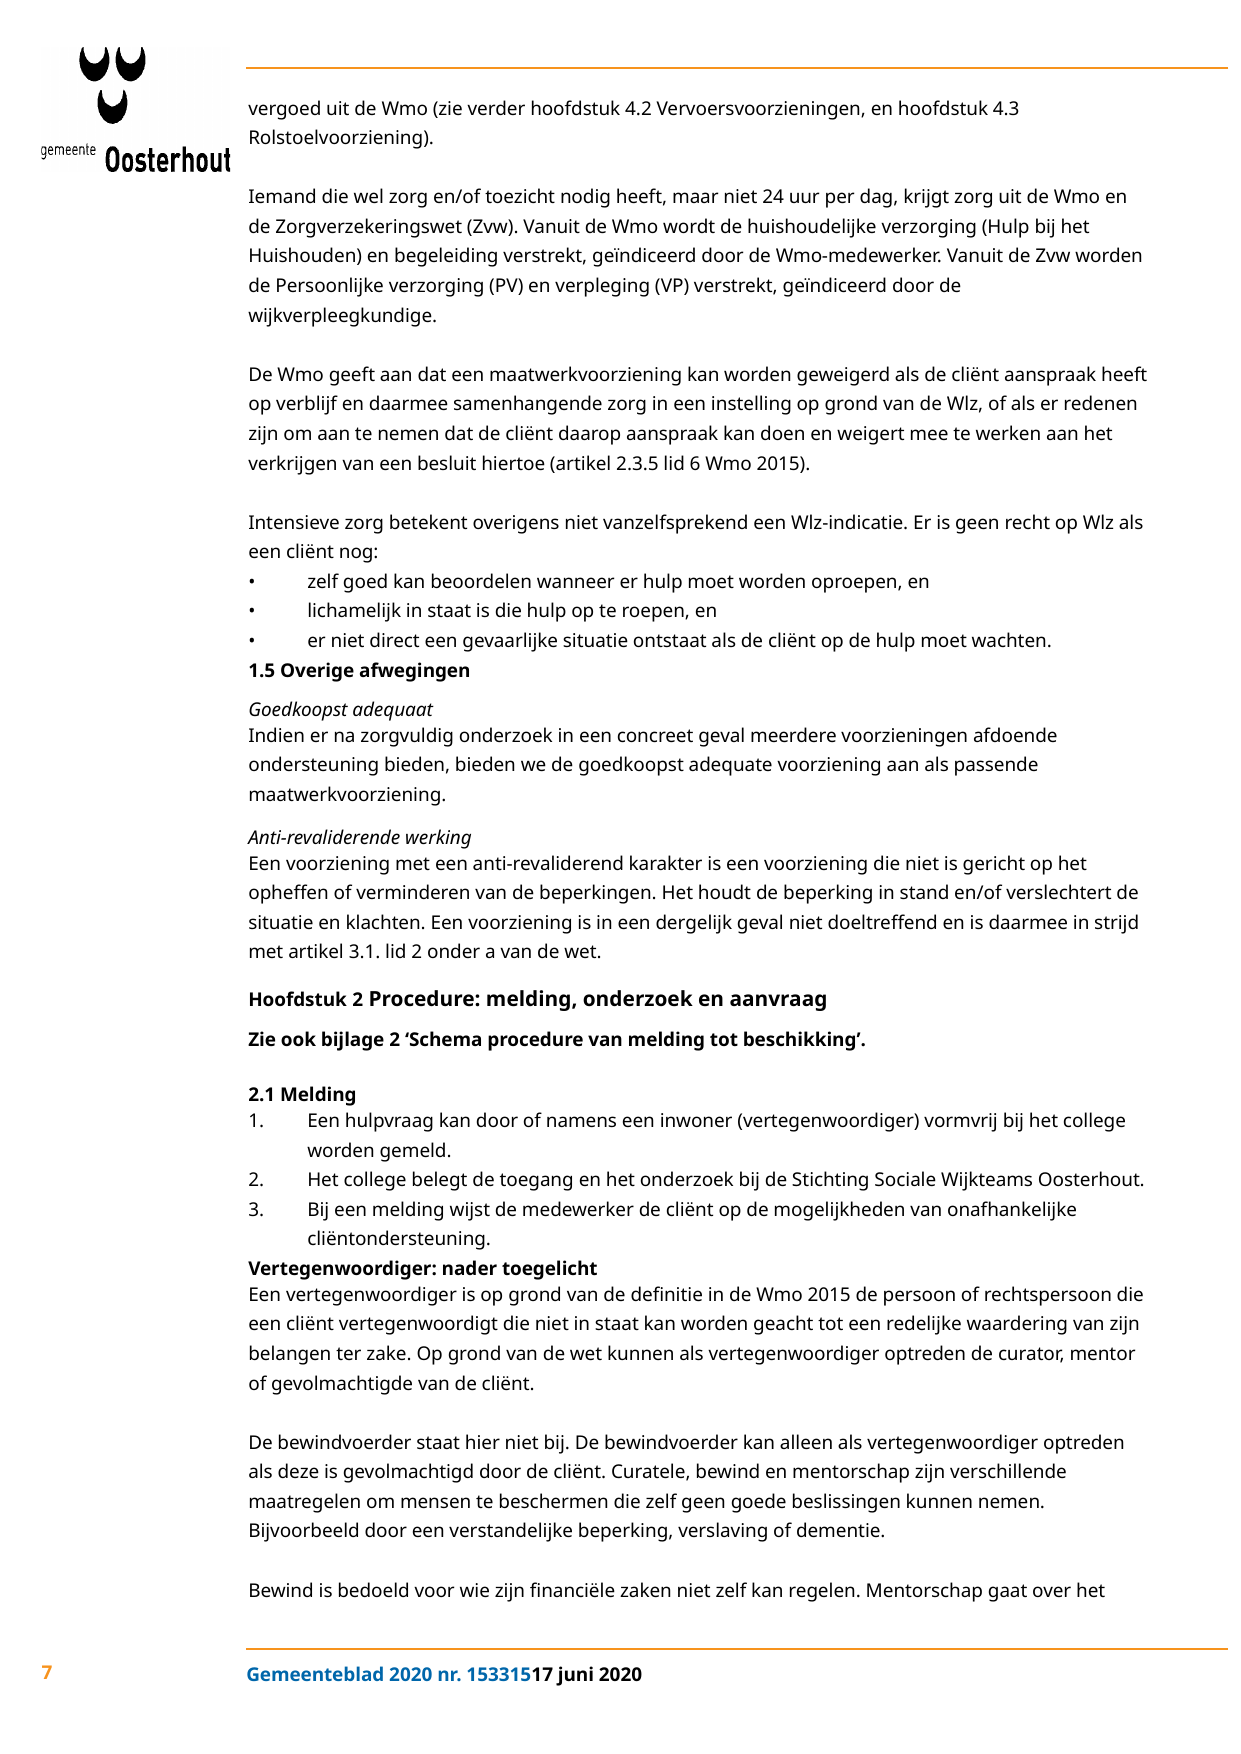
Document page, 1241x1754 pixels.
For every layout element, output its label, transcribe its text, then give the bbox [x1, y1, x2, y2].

text 1.5 Overige afwegingen [248, 657, 1152, 683]
list zelf goed kan beoordelen wanneer er hulp moet worden oproepen, en [248, 568, 1152, 594]
text Hoofdstuk 2 Procedure: melding, onderzoek en aanvraag [248, 984, 1152, 1013]
text De Wmo geeft aan dat een maatwerkvoorziening kan worden geweigerd als de cliënt aanspraak heeft op verblijf en daarmee samenhangende zorg in een instelling op grond van de Wlz, of als er redenen zijn om aan te nemen dat de cliënt daarop aanspraak kan doen en weigert mee te werken aan het verkrijgen van een besluit hiertoe (artikel 2.3.5 lid 6 Wmo 2015). [248, 361, 1152, 476]
text vergoed uit de Wmo (zie verder hoofdstuk 4.2 Vervoersvoorzieningen, en hoofdstuk 4.3 Rolstoelvoorziening). [248, 95, 1152, 150]
list er niet direct een gevaarlijke situatie ontstaat als de cliënt op de hulp moet wachten. [248, 627, 1152, 653]
table_header Vertegenwoordiger: nader toegelicht [248, 1255, 1152, 1281]
list Bij een melding wijst de medewerker de cliënt op de mogelijkheden van onafhankelijke cliëntondersteuning. [248, 1196, 1152, 1251]
text Iemand die wel zorg en/of toezicht nodig heeft, maar niet 24 uur per dag, krijgt zorg uit de Wmo en de Zorgverzekeringswet (Zvw). Vanuit de Wmo wordt de huishoudelijke verzorging (Hulp bij het Huishouden) en begeleiding verstrekt, geïndiceerd door de Wmo-medewerker. Vanuit de Zvw worden de Persoonlijke verzorging (PV) en verpleging (VP) verstrekt, geïndiceerd door de wijkverpleegkundige. [248, 183, 1152, 328]
text 2.1 Melding [248, 1082, 1152, 1107]
text Intensieve zorg betekent overigens niet vanzelfsprekend een Wlz-indicatie. Er is geen recht op Wlz als een cliënt nog: [248, 509, 1152, 564]
table_cell Een vertegenwoordiger is op grond van de definitie in de Wmo 2015 de persoon of rechtspersoon die een cliënt vertegenwoordigt die niet in staat kan worden geacht tot een redelijke waardering van zijn belangen ter zake. Op grond van de wet kunnen als vertegenwoordiger optreden de curator, mentor of gevolmachtigde van de cliënt. De bewindvoerder staat hier niet bij. De bewindvoerder kan alleen als vertegenwoordiger optreden als deze is gevolmachtigd door de cliënt. Curatele, bewind en mentorschap zijn verschillende maatregelen om mensen te beschermen die zelf geen goede beslissingen kunnen nemen. Bijvoorbeeld door een verstandelijke beperking, verslaving of dementie. Bewind is bedoeld voor wie zijn financiële zaken niet zelf kan regelen. Mentorschap gaat over het [248, 1281, 1152, 1603]
text Anti-revaliderende werking [248, 824, 1152, 850]
text Indien er na zorgvuldig onderzoek in een concreet geval meerdere voorzieningen afdoende ondersteuning bieden, bieden we de goedkoopst adequate voorziening aan als passende maatwerkvoorziening. [248, 722, 1152, 807]
list Een hulpvraag kan door of namens een inwoner (vertegenwoordiger) vormvrij bij het college worden gemeld. [248, 1107, 1152, 1163]
text Goedkoopst adequaat [248, 696, 1152, 722]
picture [41, 47, 231, 172]
list Het college belegt de toegang en het onderzoek bij de Stichting Sociale Wijkteams Oosterhout. [248, 1166, 1152, 1192]
list lichamelijk in staat is die hulp op te roepen, en [248, 598, 1152, 623]
text Zie ook bijlage 2 ‘Schema procedure van melding tot beschikking’. [248, 1026, 1152, 1052]
text Een voorziening met een anti-revaliderend karakter is een voorziening die niet is gericht op het opheffen of verminderen van de beperkingen. Het houdt de beperking in stand en/of verslechtert de situatie en klachten. Een voorziening is in een dergelijk geval niet doeltreffend en is daarmee in strijd met artikel 3.1. lid 2 onder a van de wet. [248, 850, 1152, 964]
